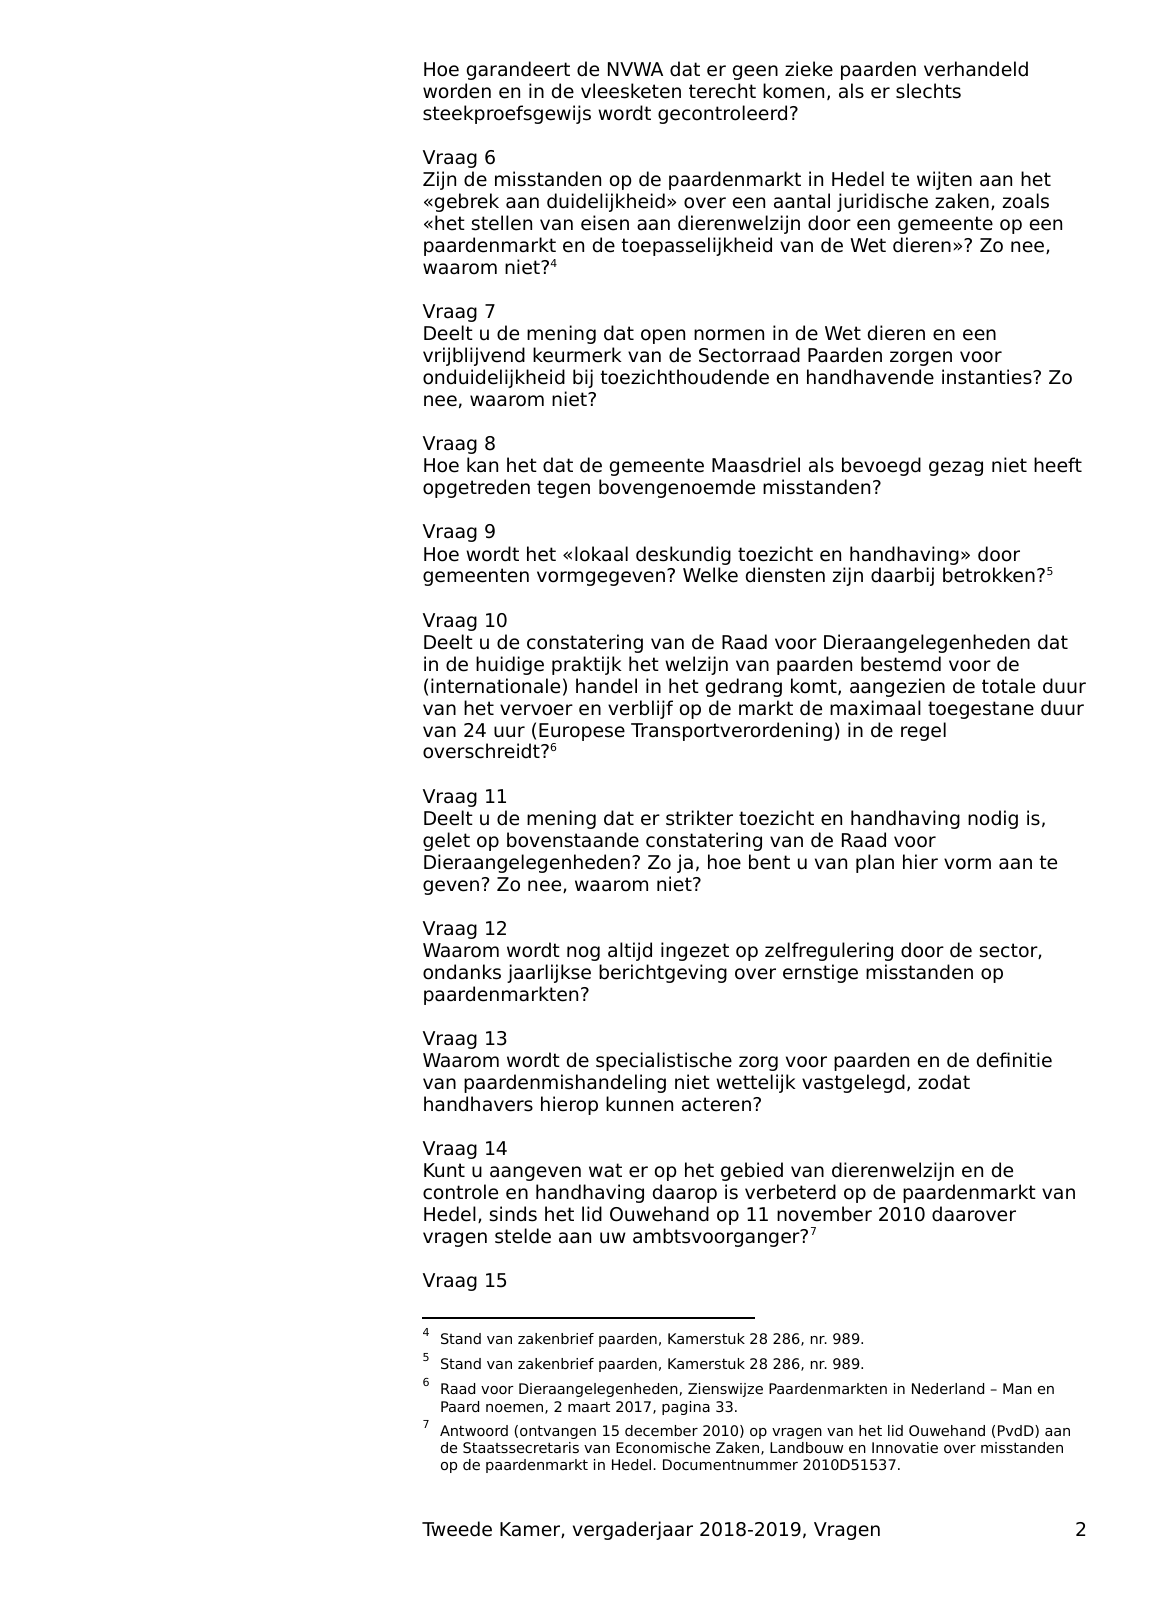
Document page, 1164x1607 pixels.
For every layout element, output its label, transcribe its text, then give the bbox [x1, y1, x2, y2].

text Vraag 6 [422, 147, 1087, 169]
text Stand van zakenbrief paarden, Kamerstuk 28 286, nr. 989. [422, 1352, 1087, 1374]
text Vraag 11 [422, 786, 1087, 808]
text Vraag 15 [422, 1270, 1087, 1292]
text Waarom wordt nog altijd ingezet op zelfregulering door de sector, ondanks jaarlijkse berichtgeving over ernstige misstanden op paardenmarkten? [422, 940, 1087, 1006]
text Kunt u aangeven wat er op het gebied van dierenwelzijn en de controle en handhaving daarop is verbeterd op de paardenmarkt van Hedel, sinds het lid Ouwehand op 11 november 2010 daarover vragen stelde aan uw ambtsvoorganger? [422, 1160, 1087, 1248]
text Deelt u de mening dat er strikter toezicht en handhaving nodig is, gelet op bovenstaande constatering van de Raad voor Dieraangelegenheden? Zo ja, hoe bent u van plan hier vorm aan te geven? Zo nee, waarom niet? [422, 808, 1087, 896]
text Zijn de misstanden op de paardenmarkt in Hedel te wijten aan het «gebrek aan duidelijkheid» over een aantal juridische zaken, zoals «het stellen van eisen aan dierenwelzijn door een gemeente op een paardenmarkt en de toepasselijkheid van de Wet dieren»? Zo nee, waarom niet? [422, 169, 1087, 279]
text Hoe kan het dat de gemeente Maasdriel als bevoegd gezag niet heeft opgetreden tegen bovengenoemde misstanden? [422, 455, 1087, 499]
text Vraag 12 [422, 918, 1087, 940]
text Vraag 13 [422, 1028, 1087, 1050]
text Stand van zakenbrief paarden, Kamerstuk 28 286, nr. 989. [422, 1327, 1087, 1349]
text Vraag 9 [422, 521, 1087, 543]
text Vraag 7 [422, 301, 1087, 323]
text Hoe garandeert de NVWA dat er geen zieke paarden verhandeld worden en in de vleesketen terecht komen, als er slechts steekproefsgewijs wordt gecontroleerd? [422, 59, 1087, 125]
text Vraag 14 [422, 1138, 1087, 1160]
text Vraag 10 [422, 609, 1087, 632]
text Deelt u de mening dat open normen in de Wet dieren en een vrijblijvend keurmerk van de Sectorraad Paarden zorgen voor onduidelijkheid bij toezichthoudende en handhavende instanties? Zo nee, waarom niet? [422, 323, 1087, 411]
text Antwoord (ontvangen 15 december 2010) op vragen van het lid Ouwehand (PvdD) aan de Staatssecretaris van Economische Zaken, Landbouw en Innovatie over misstanden op de paardenmarkt in Hedel. Documentnummer 2010D51537. [422, 1418, 1087, 1474]
text Vraag 8 [422, 433, 1087, 455]
text Hoe wordt het «lokaal deskundig toezicht en handhaving» door gemeenten vormgegeven? Welke diensten zijn daarbij betrokken? [422, 543, 1087, 587]
text Waarom wordt de specialistische zorg voor paarden en de definitie van paardenmishandeling niet wettelijk vastgelegd, zodat handhavers hierop kunnen acteren? [422, 1050, 1087, 1116]
text Raad voor Dieraangelegenheden, Zienswijze Paardenmarkten in Nederland – Man en Paard noemen, 2 maart 2017, pagina 33. [422, 1377, 1087, 1416]
text Deelt u de constatering van de Raad voor Dieraangelegenheden dat in de huidige praktijk het welzijn van paarden bestemd voor de (internationale) handel in het gedrang komt, aangezien de totale duur van het vervoer en verblijf op de markt de maximaal toegestane duur van 24 uur (Europese Transportverordening) in de regel overschreidt? [422, 632, 1087, 763]
